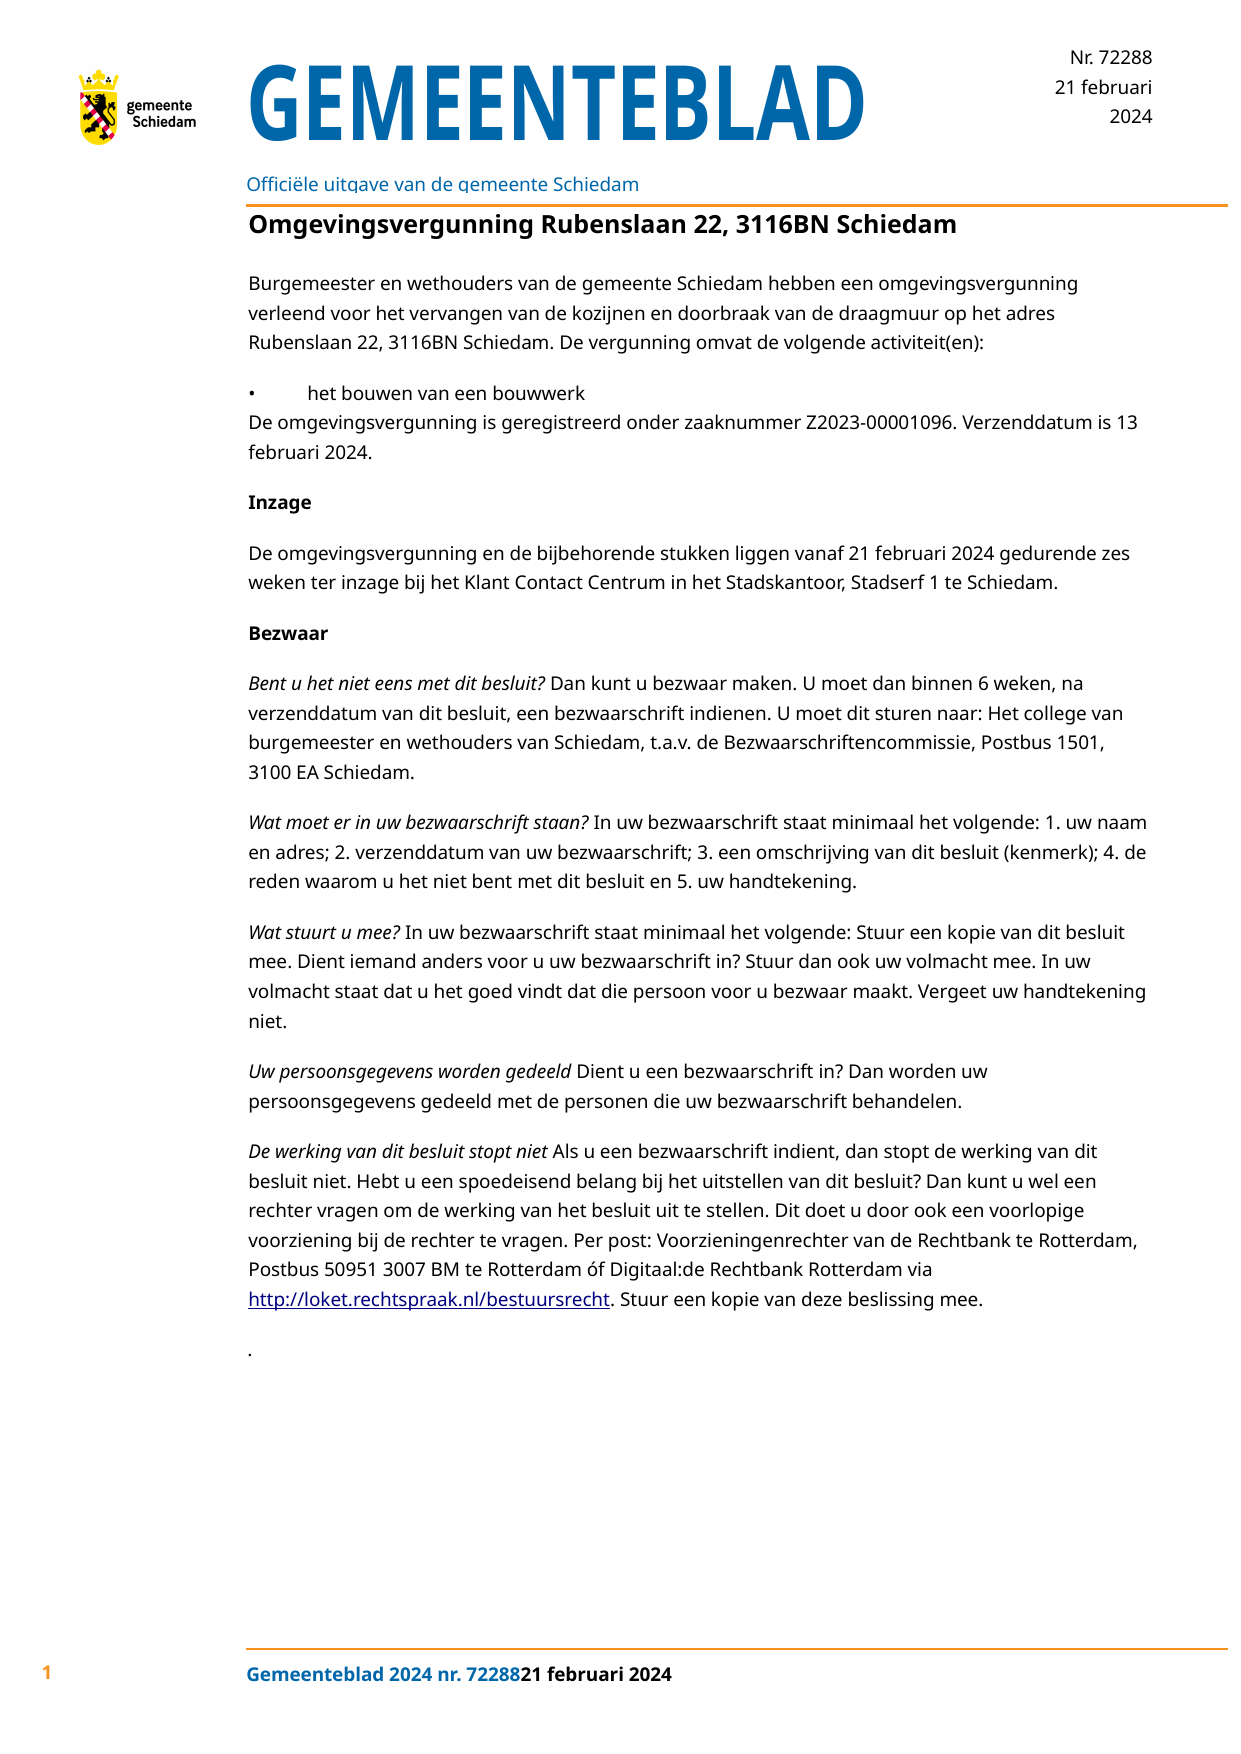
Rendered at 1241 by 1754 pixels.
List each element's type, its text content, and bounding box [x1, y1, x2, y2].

text Bezwaar [248, 620, 1152, 646]
text Wat stuurt u mee? In uw bezwaarschrift staat minimaal het volgende: Stuur een kopie van dit besluit mee. Dient iemand anders voor u uw bezwaarschrift in? Stuur dan ook uw volmacht mee. In uw volmacht staat dat u het goed vindt dat die persoon voor u bezwaar maakt. Vergeet uw handtekening niet. [248, 919, 1152, 1033]
text . [248, 1337, 1152, 1362]
text De omgevingsvergunning is geregistreerd onder zaaknummer Z2023-00001096. Verzenddatum is 13 februari 2024. [248, 409, 1152, 465]
text De werking van dit besluit stopt niet Als u een bezwaarschrift indient, dan stopt de werking van dit besluit niet. Hebt u een spoedeisend belang bij het uitstellen van dit besluit? Dan kunt u wel een rechter vragen om de werking van het besluit uit te stellen. Dit doet u door ook een voorlopige voorziening bij de rechter te vragen. Per post: Voorzieningenrechter van de Rechtbank te Rotterdam, Postbus 50951 3007 BM te Rotterdam óf Digitaal:de Rechtbank Rotterdam via http://loket.rechtspraak.nl/bestuursrecht. Stuur een kopie van deze beslissing mee. [248, 1138, 1152, 1312]
text Wat moet er in uw bezwaarschrift staan? In uw bezwaarschrift staat minimaal het volgende: 1. uw naam en adres; 2. verzenddatum van uw bezwaarschrift; 3. een omschrijving van dit besluit (kenmerk); 4. de reden waarom u het niet bent met dit besluit en 5. uw handtekening. [248, 809, 1152, 894]
picture [41, 47, 231, 172]
text Uw persoonsgegevens worden gedeeld Dient u een bezwaarschrift in? Dan worden uw persoonsgegevens gedeeld met de personen die uw bezwaarschrift behandelen. [248, 1058, 1152, 1113]
text Inzage [248, 489, 1152, 515]
text Burgemeester en wethouders van de gemeente Schiedam hebben een omgevingsvergunning verleend voor het vervangen van de kozijnen en doorbraak van de draagmuur op het adres Rubenslaan 22, 3116BN Schiedam. De vergunning omvat de volgende activiteit(en): [248, 270, 1152, 355]
text Bent u het niet eens met dit besluit? Dan kunt u bezwaar maken. U moet dan binnen 6 weken, na verzenddatum van dit besluit, een bezwaarschrift indienen. U moet dit sturen naar: Het college van burgemeester en wethouders van Schiedam, t.a.v. de Bezwaarschriftencommissie, Postbus 1501, 3100 EA Schiedam. [248, 670, 1152, 785]
list het bouwen van een bouwwerk [248, 380, 1152, 406]
text De omgevingsvergunning en de bijbehorende stukken liggen vanaf 21 februari 2024 gedurende zes weken ter inzage bij het Klant Contact Centrum in het Stadskantoor, Stadserf 1 te Schiedam. [248, 540, 1152, 595]
text Omgevingsvergunning Rubenslaan 22, 3116BN Schiedam [248, 207, 1152, 241]
